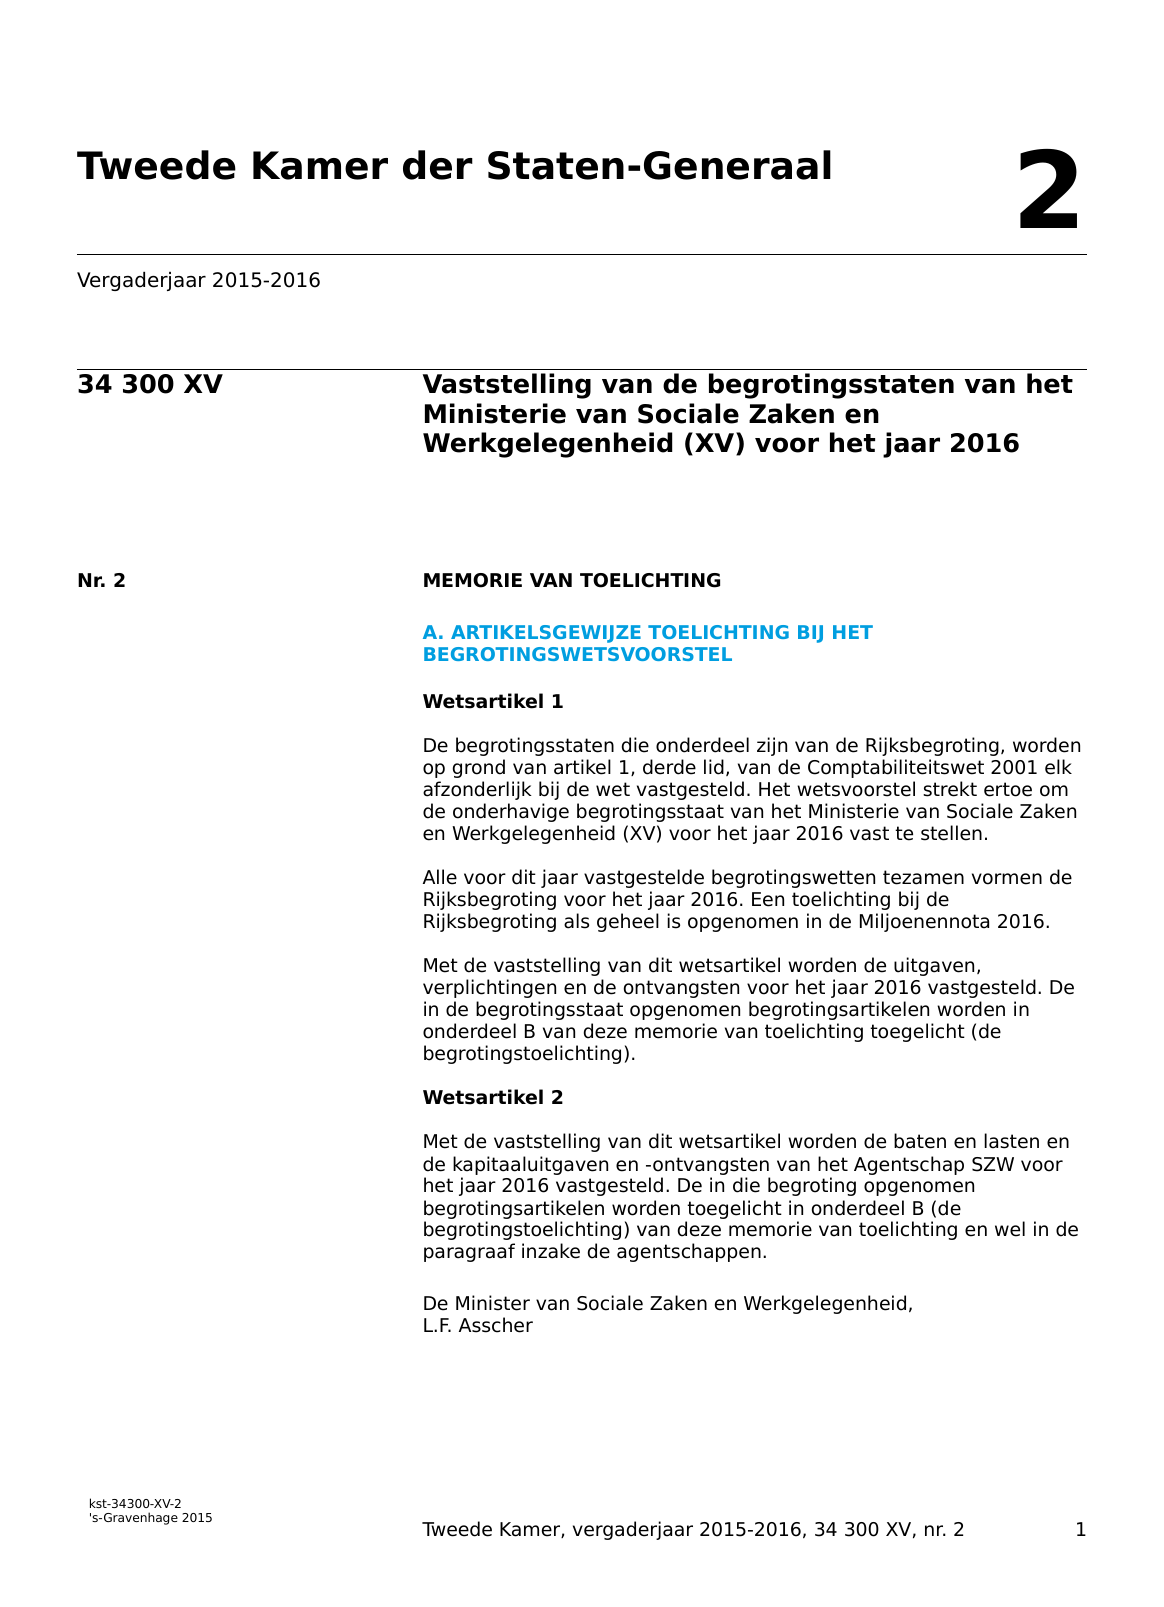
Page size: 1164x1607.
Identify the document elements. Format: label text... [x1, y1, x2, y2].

subtitle Nr. 2 MEMORIE VAN TOELICHTING [77, 570, 1087, 592]
table_header 2 [886, 130, 1087, 254]
table_cell Vergaderjaar 2015-2016 [77, 255, 1087, 369]
subtitle Wetsartikel 2 [422, 1087, 1087, 1109]
text kst-34300-XV-2 [88, 1497, 323, 1511]
text Alle voor dit jaar vastgestelde begrotingswetten tezamen vormen de Rijksbegroting voor het jaar 2016. Een toelichting bij de Rijksbegroting als geheel is opgenomen in de Miljoenennota 2016. [422, 867, 1087, 933]
text Met de vaststelling van dit wetsartikel worden de uitgaven, verplichtingen en de ontvangsten voor het jaar 2016 vastgesteld. De in de begrotingsstaat opgenomen begrotingsartikelen worden in onderdeel B van deze memorie van toelichting toegelicht (de begrotingstoelichting). [422, 955, 1087, 1065]
text De begrotingsstaten die onderdeel zijn van de Rijksbegroting, worden op grond van artikel 1, derde lid, van de Comptabiliteitswet 2001 elk afzonderlijk bij de wet vastgesteld. Het wetsvoorstel strekt ertoe om de onderhavige begrotingsstaat van het Ministerie van Sociale Zaken en Werkgelegenheid (XV) voor het jaar 2016 vast te stellen. [422, 735, 1087, 845]
subtitle A. ARTIKELSGEWIJZE TOELICHTING BIJ HET BEGROTINGSWETSVOORSTEL [422, 622, 1087, 666]
subtitle 34 300 XV Vaststelling van de begrotingsstaten van het Ministerie van Sociale Zaken en Werkgelegenheid (XV) voor het jaar 2016 [77, 370, 1087, 459]
table_header Tweede Kamer der Staten-Generaal [77, 130, 886, 254]
text Met de vaststelling van dit wetsartikel worden de baten en lasten en de kapitaaluitgaven en -ontvangsten van het Agentschap SZW voor het jaar 2016 vastgesteld. De in die begroting opgenomen begrotingsartikelen worden toegelicht in onderdeel B (de begrotingstoelichting) van deze memorie van toelichting en wel in de paragraaf inzake de agentschappen. [422, 1131, 1087, 1263]
text De Minister van Sociale Zaken en Werkgelegenheid, L.F. Asscher [422, 1293, 1087, 1337]
text 's-Gravenhage 2015 [88, 1511, 323, 1525]
subtitle Wetsartikel 1 [422, 691, 1087, 713]
